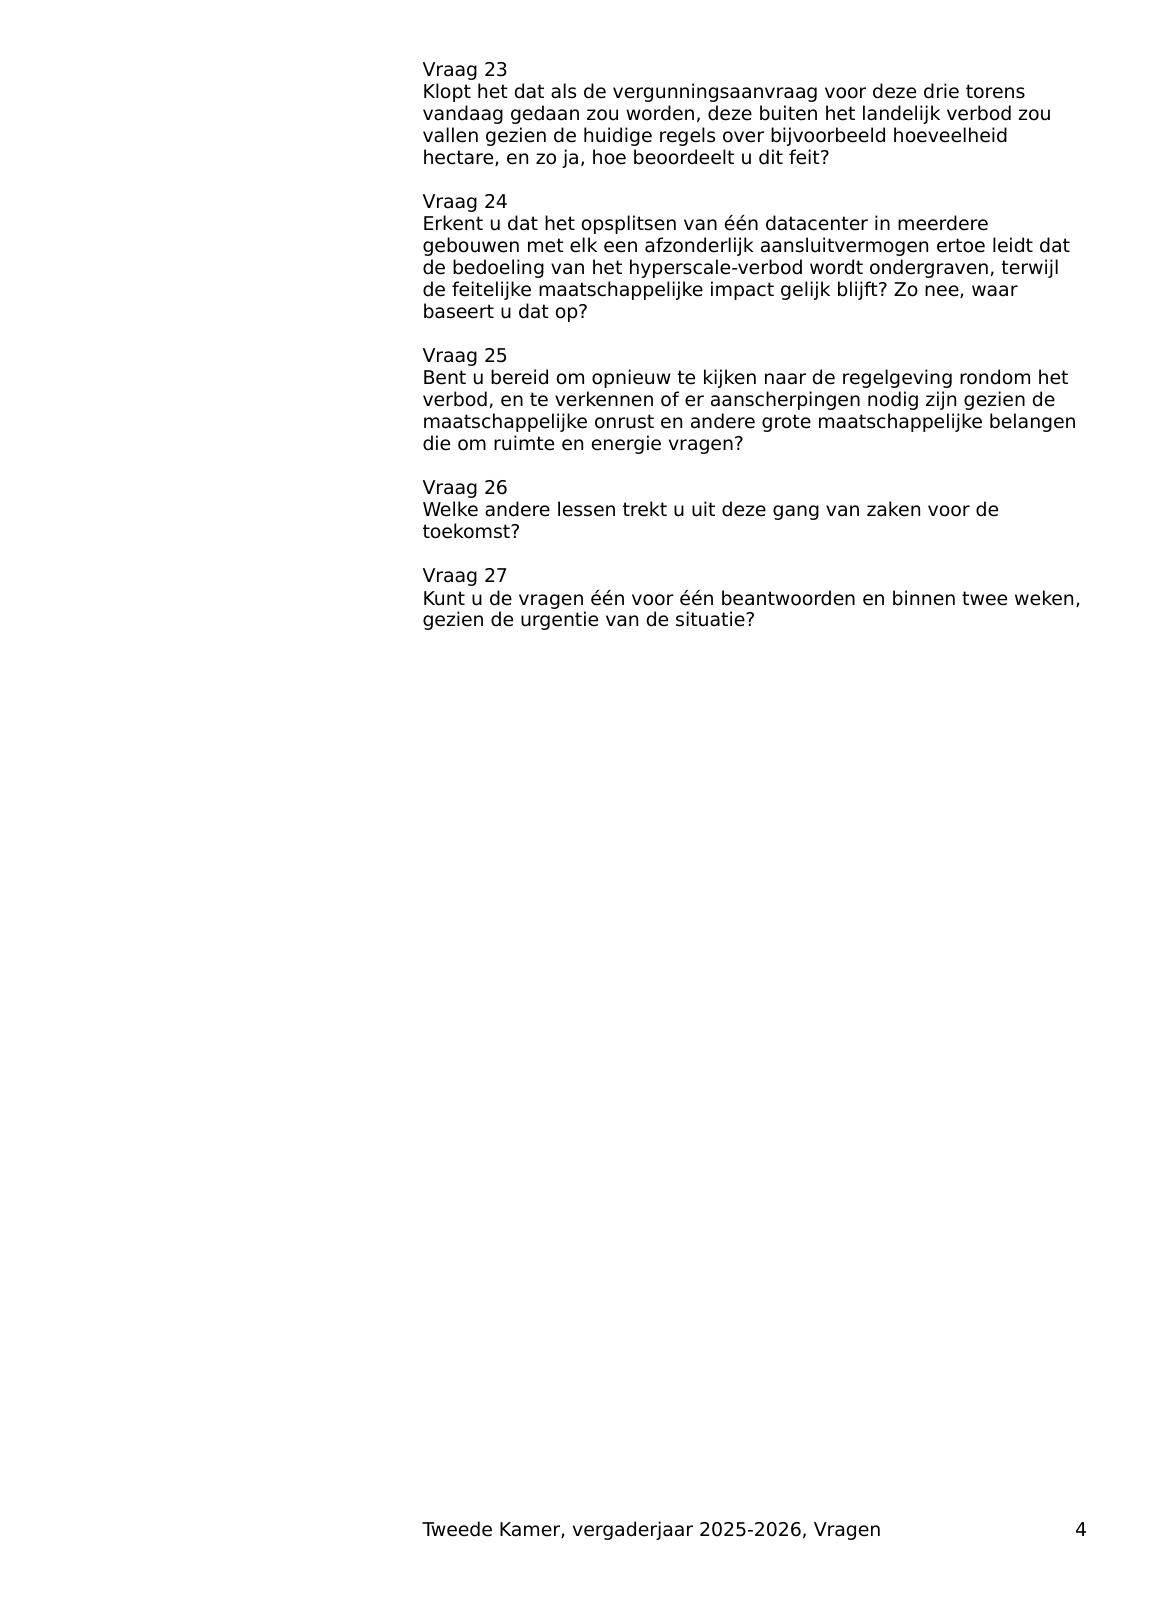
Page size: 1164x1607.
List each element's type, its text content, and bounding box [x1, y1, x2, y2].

text Vraag 27 [422, 565, 1087, 587]
text Kunt u de vragen één voor één beantwoorden en binnen twee weken, gezien de urgentie van de situatie? [422, 587, 1087, 631]
text Vraag 25 [422, 345, 1087, 367]
text Vraag 24 [422, 191, 1087, 213]
text Bent u bereid om opnieuw te kijken naar de regelgeving rondom het verbod, en te verkennen of er aanscherpingen nodig zijn gezien de maatschappelijke onrust en andere grote maatschappelijke belangen die om ruimte en energie vragen? [422, 367, 1087, 455]
text Vraag 26 [422, 477, 1087, 499]
text Klopt het dat als de vergunningsaanvraag voor deze drie torens vandaag gedaan zou worden, deze buiten het landelijk verbod zou vallen gezien de huidige regels over bijvoorbeeld hoeveelheid hectare, en zo ja, hoe beoordeelt u dit feit? [422, 81, 1087, 169]
text Erkent u dat het opsplitsen van één datacenter in meerdere gebouwen met elk een afzonderlijk aansluitvermogen ertoe leidt dat de bedoeling van het hyperscale-verbod wordt ondergraven, terwijl de feitelijke maatschappelijke impact gelijk blijft? Zo nee, waar baseert u dat op? [422, 213, 1087, 323]
text Vraag 23 [422, 59, 1087, 81]
text Welke andere lessen trekt u uit deze gang van zaken voor de toekomst? [422, 499, 1087, 543]
